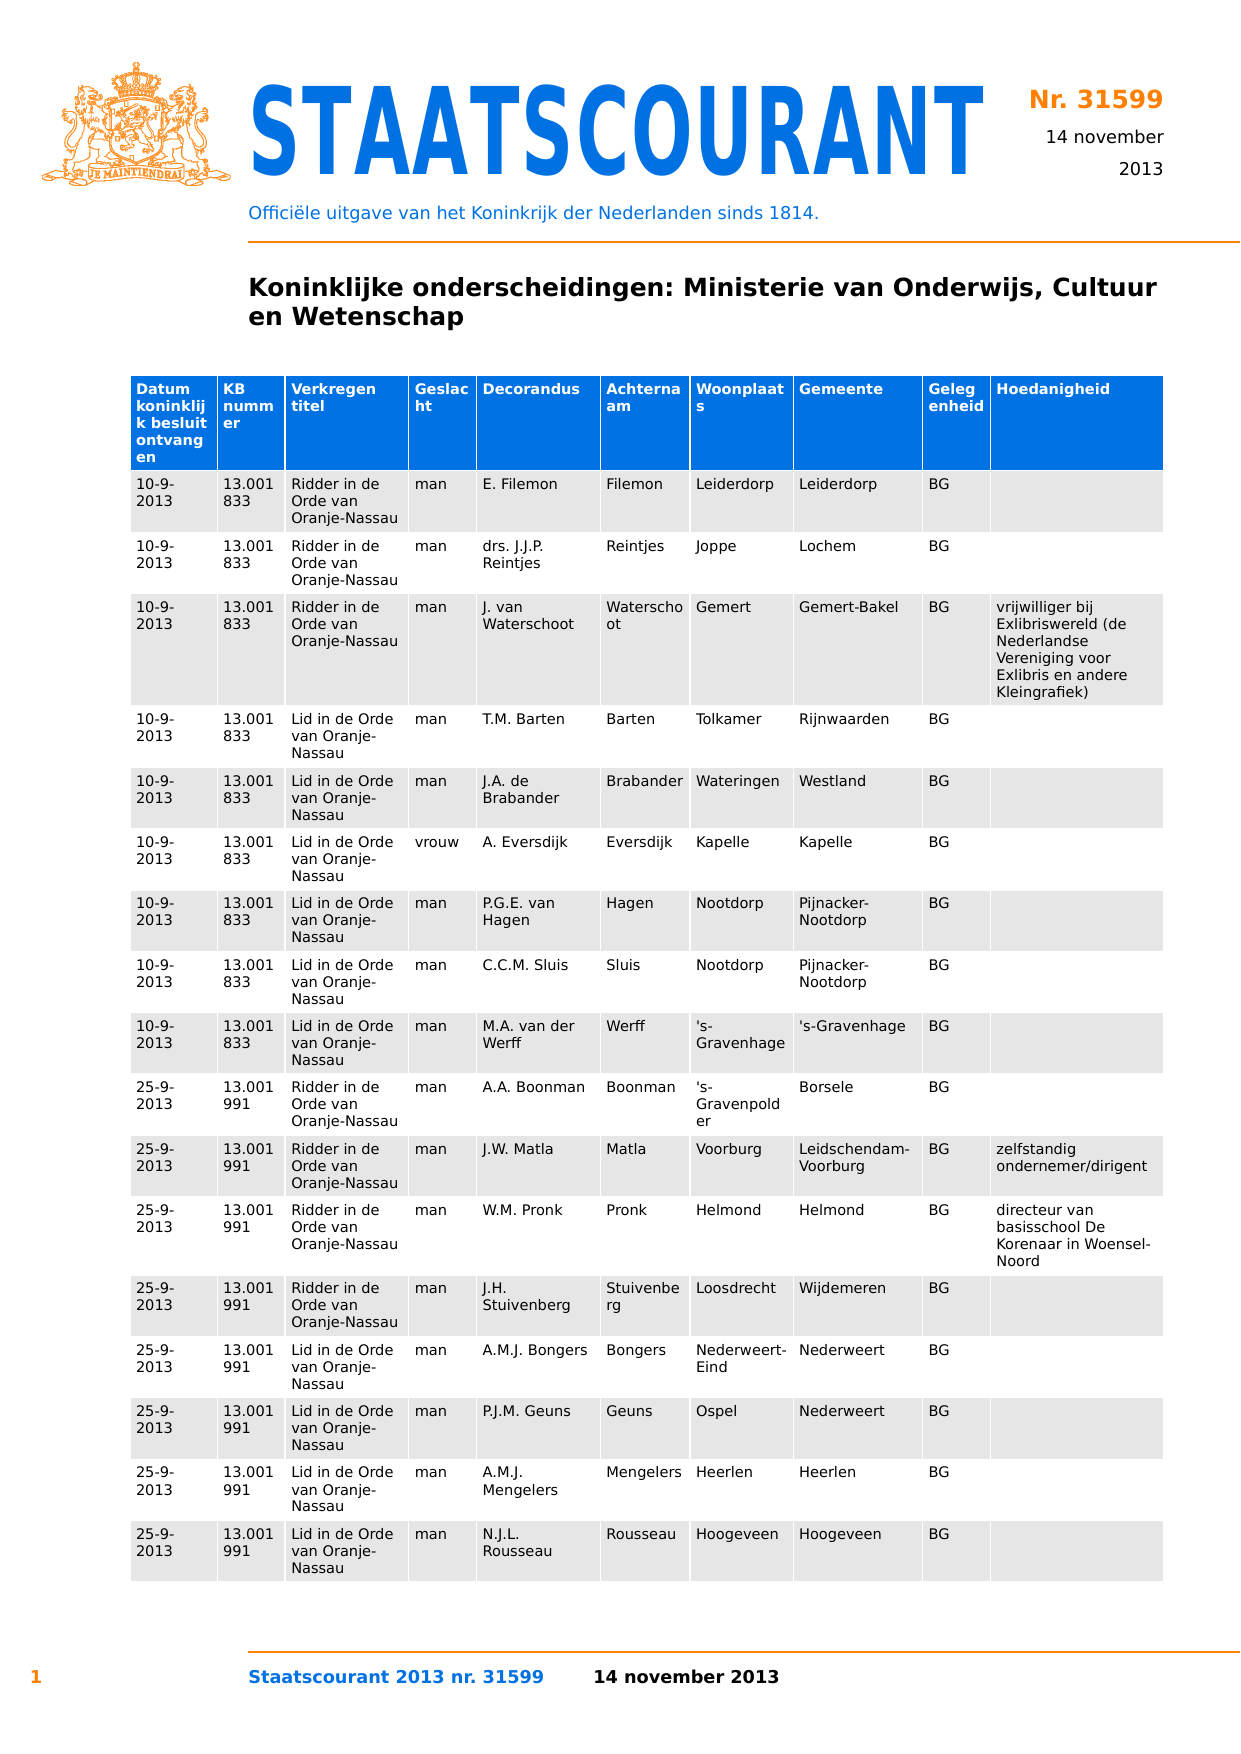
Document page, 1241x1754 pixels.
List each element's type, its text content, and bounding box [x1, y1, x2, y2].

table_cell Pronk [601, 1197, 689, 1274]
table_cell BG [923, 471, 990, 532]
table_cell BG [923, 1521, 990, 1581]
table_cell Pijnacker-Nootdorp [794, 891, 922, 951]
table_cell 13.001991 [218, 1075, 284, 1135]
table_cell Borsele [794, 1075, 922, 1135]
table_cell BG [923, 1136, 990, 1196]
table_header Geslacht [409, 376, 476, 470]
table_cell 10-9-2013 [131, 952, 217, 1012]
table_cell 13.001833 [218, 533, 284, 593]
table_cell Westland [794, 768, 922, 828]
table_cell P.J.M. Geuns [477, 1398, 600, 1459]
table_cell BG [923, 1276, 990, 1336]
table_cell Filemon [601, 471, 689, 532]
table_cell [991, 1521, 1163, 1581]
table_cell BG [923, 1075, 990, 1135]
table_cell directeur van basisschool De Korenaar in Woensel-Noord [991, 1197, 1163, 1274]
table_cell BG [923, 891, 990, 951]
table_cell 13.001991 [218, 1521, 284, 1581]
table_cell J.A. de Brabander [477, 768, 600, 828]
table_cell 's-Gravenpolder [691, 1075, 793, 1135]
table_cell BG [923, 1398, 990, 1459]
table_cell Reintjes [601, 533, 689, 593]
table_cell A.M.J. Mengelers [477, 1460, 600, 1520]
table_cell Sluis [601, 952, 689, 1012]
table_cell BG [923, 533, 990, 593]
table_cell BG [923, 1460, 990, 1520]
table_cell man [409, 952, 476, 1012]
table_cell Voorburg [691, 1136, 793, 1196]
table_cell C.C.M. Sluis [477, 952, 600, 1012]
table_cell Leidschendam-Voorburg [794, 1136, 922, 1196]
table_cell Helmond [691, 1197, 793, 1274]
table_cell man [409, 471, 476, 532]
table_cell Lid in de Orde van Oranje-Nassau [286, 1521, 408, 1581]
table_cell Matla [601, 1136, 689, 1196]
table_cell 's-Gravenhage [794, 1013, 922, 1073]
table_cell man [409, 533, 476, 593]
table_cell man [409, 594, 476, 705]
table_cell 25-9-2013 [131, 1460, 217, 1520]
table_cell man [409, 1013, 476, 1073]
picture [41, 62, 231, 186]
table_cell man [409, 1075, 476, 1135]
table_cell vrouw [409, 829, 476, 889]
table_cell Hoogeveen [794, 1521, 922, 1581]
table_cell Ridder in de Orde van Oranje-Nassau [286, 1276, 408, 1336]
table_cell Brabander [601, 768, 689, 828]
table_cell 10-9-2013 [131, 471, 217, 532]
table_cell [991, 706, 1163, 767]
table_cell BG [923, 706, 990, 767]
table_cell Waterschoot [601, 594, 689, 705]
table_cell 25-9-2013 [131, 1075, 217, 1135]
table_cell Ridder in de Orde van Oranje-Nassau [286, 594, 408, 705]
table_cell A. Eversdijk [477, 829, 600, 889]
table_cell [991, 1276, 1163, 1336]
table_cell man [409, 1398, 476, 1459]
table_cell man [409, 1136, 476, 1196]
table_cell Ridder in de Orde van Oranje-Nassau [286, 533, 408, 593]
table_cell 10-9-2013 [131, 594, 217, 705]
table_cell man [409, 1460, 476, 1520]
table_cell BG [923, 829, 990, 889]
table_cell Officiële uitgave van het Koninkrijk der Nederlanden sinds 1814. [248, 203, 1240, 241]
table_cell man [409, 768, 476, 828]
table_cell [991, 829, 1163, 889]
table_cell A.A. Boonman [477, 1075, 600, 1135]
table_cell 13.001991 [218, 1136, 284, 1196]
table_cell T.M. Barten [477, 706, 600, 767]
table_cell 's-Gravenhage [691, 1013, 793, 1073]
table_cell J.W. Matla [477, 1136, 600, 1196]
table_cell Nootdorp [691, 952, 793, 1012]
table_cell man [409, 891, 476, 951]
table_cell Kapelle [691, 829, 793, 889]
table_header Woonplaats [691, 376, 793, 470]
table_cell 13.001991 [218, 1337, 284, 1397]
table_cell 13.001991 [218, 1460, 284, 1520]
table_cell Nederweert [794, 1398, 922, 1459]
table_header Achternaam [601, 376, 689, 470]
table_cell W.M. Pronk [477, 1197, 600, 1274]
table_cell Lid in de Orde van Oranje-Nassau [286, 952, 408, 1012]
table_cell 25-9-2013 [131, 1276, 217, 1336]
table_header KB nummer [218, 376, 284, 470]
table_cell [991, 533, 1163, 593]
table_cell Pijnacker-Nootdorp [794, 952, 922, 1012]
table_cell Gemert [691, 594, 793, 705]
table_cell Heerlen [794, 1460, 922, 1520]
table_cell 13.001991 [218, 1197, 284, 1274]
table_cell Lid in de Orde van Oranje-Nassau [286, 768, 408, 828]
table_cell Stuivenberg [601, 1276, 689, 1336]
table_cell [991, 1460, 1163, 1520]
table_cell Heerlen [691, 1460, 793, 1520]
table_cell 10-9-2013 [131, 891, 217, 951]
table_cell 2013 [998, 153, 1240, 203]
table_cell Rousseau [601, 1521, 689, 1581]
table_cell Lid in de Orde van Oranje-Nassau [286, 1460, 408, 1520]
table_cell 13.001833 [218, 891, 284, 951]
table_cell Loosdrecht [691, 1276, 793, 1336]
table_cell M.A. van der Werff [477, 1013, 600, 1073]
table_cell 10-9-2013 [131, 829, 217, 889]
table_cell 10-9-2013 [131, 768, 217, 828]
table_cell J.H. Stuivenberg [477, 1276, 600, 1336]
table_cell [991, 471, 1163, 532]
table_header Gemeente [794, 376, 922, 470]
table_cell Wateringen [691, 768, 793, 828]
table_cell Mengelers [601, 1460, 689, 1520]
table_cell Wijdemeren [794, 1276, 922, 1336]
table_cell 25-9-2013 [131, 1398, 217, 1459]
table_cell Rijnwaarden [794, 706, 922, 767]
table_cell Bongers [601, 1337, 689, 1397]
table_cell Lid in de Orde van Oranje-Nassau [286, 1013, 408, 1073]
table_cell Ridder in de Orde van Oranje-Nassau [286, 471, 408, 532]
table_cell Hoogeveen [691, 1521, 793, 1581]
table_cell Lid in de Orde van Oranje-Nassau [286, 829, 408, 889]
table_header Nr. 31599 [998, 62, 1240, 121]
table_cell Leiderdorp [691, 471, 793, 532]
table_cell Geuns [601, 1398, 689, 1459]
table_cell 13.001991 [218, 1276, 284, 1336]
table_cell 25-9-2013 [131, 1197, 217, 1274]
table_cell BG [923, 1197, 990, 1274]
table_cell Hagen [601, 891, 689, 951]
table_cell [991, 1337, 1163, 1397]
table_cell BG [923, 1013, 990, 1073]
table_cell 13.001833 [218, 706, 284, 767]
table_cell Boonman [601, 1075, 689, 1135]
table_cell Leiderdorp [794, 471, 922, 532]
table_cell 25-9-2013 [131, 1521, 217, 1581]
table_cell drs. J.J.P. Reintjes [477, 533, 600, 593]
table_cell BG [923, 768, 990, 828]
table_cell Nederweert [794, 1337, 922, 1397]
table_cell Eversdijk [601, 829, 689, 889]
table_cell 13.001833 [218, 829, 284, 889]
table_cell Werff [601, 1013, 689, 1073]
table_cell [991, 1398, 1163, 1459]
table_cell vrijwilliger bij Exlibriswereld (de Nederlandse Vereniging voor Exlibris en andere Kleingrafiek) [991, 594, 1163, 705]
table_cell Lochem [794, 533, 922, 593]
table_cell man [409, 1337, 476, 1397]
table_cell Ridder in de Orde van Oranje-Nassau [286, 1075, 408, 1135]
table_cell Tolkamer [691, 706, 793, 767]
table_cell man [409, 1521, 476, 1581]
table_cell man [409, 706, 476, 767]
table_cell E. Filemon [477, 471, 600, 532]
table_header Verkregen titel [286, 376, 408, 470]
table_cell Nootdorp [691, 891, 793, 951]
table_cell J. van Waterschoot [477, 594, 600, 705]
table_cell 14 november [998, 121, 1240, 153]
table_cell 10-9-2013 [131, 533, 217, 593]
table_cell Ridder in de Orde van Oranje-Nassau [286, 1197, 408, 1274]
table_header Hoedanigheid [991, 376, 1163, 470]
table_cell 13.001833 [218, 952, 284, 1012]
subtitle Koninklijke onderscheidingen: Ministerie van Onderwijs, Cultuur en Wetenschap [248, 273, 1163, 331]
table_cell [991, 1013, 1163, 1073]
table_header [25, 62, 248, 241]
table_header Datum koninklijk besluit ontvangen [131, 376, 217, 470]
table_cell 10-9-2013 [131, 706, 217, 767]
table_cell Lid in de Orde van Oranje-Nassau [286, 1337, 408, 1397]
table_cell Joppe [691, 533, 793, 593]
table_header Decorandus [477, 376, 600, 470]
table_cell A.M.J. Bongers [477, 1337, 600, 1397]
table_cell BG [923, 952, 990, 1012]
table_cell Ospel [691, 1398, 793, 1459]
table_cell Barten [601, 706, 689, 767]
table_cell Ridder in de Orde van Oranje-Nassau [286, 1136, 408, 1196]
table_cell 13.001833 [218, 471, 284, 532]
table_cell [991, 952, 1163, 1012]
table_cell [991, 1075, 1163, 1135]
table_cell 13.001833 [218, 594, 284, 705]
table_cell [991, 891, 1163, 951]
table_cell [991, 768, 1163, 828]
table_header STAATSCOURANT [248, 62, 998, 203]
table_cell BG [923, 594, 990, 705]
table_cell Nederweert-Eind [691, 1337, 793, 1397]
table_cell Lid in de Orde van Oranje-Nassau [286, 891, 408, 951]
table_header Gelegenheid [923, 376, 990, 470]
table_cell Helmond [794, 1197, 922, 1274]
table_cell 13.001833 [218, 768, 284, 828]
table_cell Lid in de Orde van Oranje-Nassau [286, 706, 408, 767]
table_cell N.J.L. Rousseau [477, 1521, 600, 1581]
table_cell man [409, 1197, 476, 1274]
table_cell 25-9-2013 [131, 1337, 217, 1397]
table_cell 13.001833 [218, 1013, 284, 1073]
table_cell 13.001991 [218, 1398, 284, 1459]
table_cell man [409, 1276, 476, 1336]
table_cell Gemert-Bakel [794, 594, 922, 705]
table_cell 10-9-2013 [131, 1013, 217, 1073]
table_cell zelfstandig ondernemer/dirigent [991, 1136, 1163, 1196]
table_cell Lid in de Orde van Oranje-Nassau [286, 1398, 408, 1459]
table_cell P.G.E. van Hagen [477, 891, 600, 951]
table_cell 25-9-2013 [131, 1136, 217, 1196]
table_cell BG [923, 1337, 990, 1397]
table_cell Kapelle [794, 829, 922, 889]
